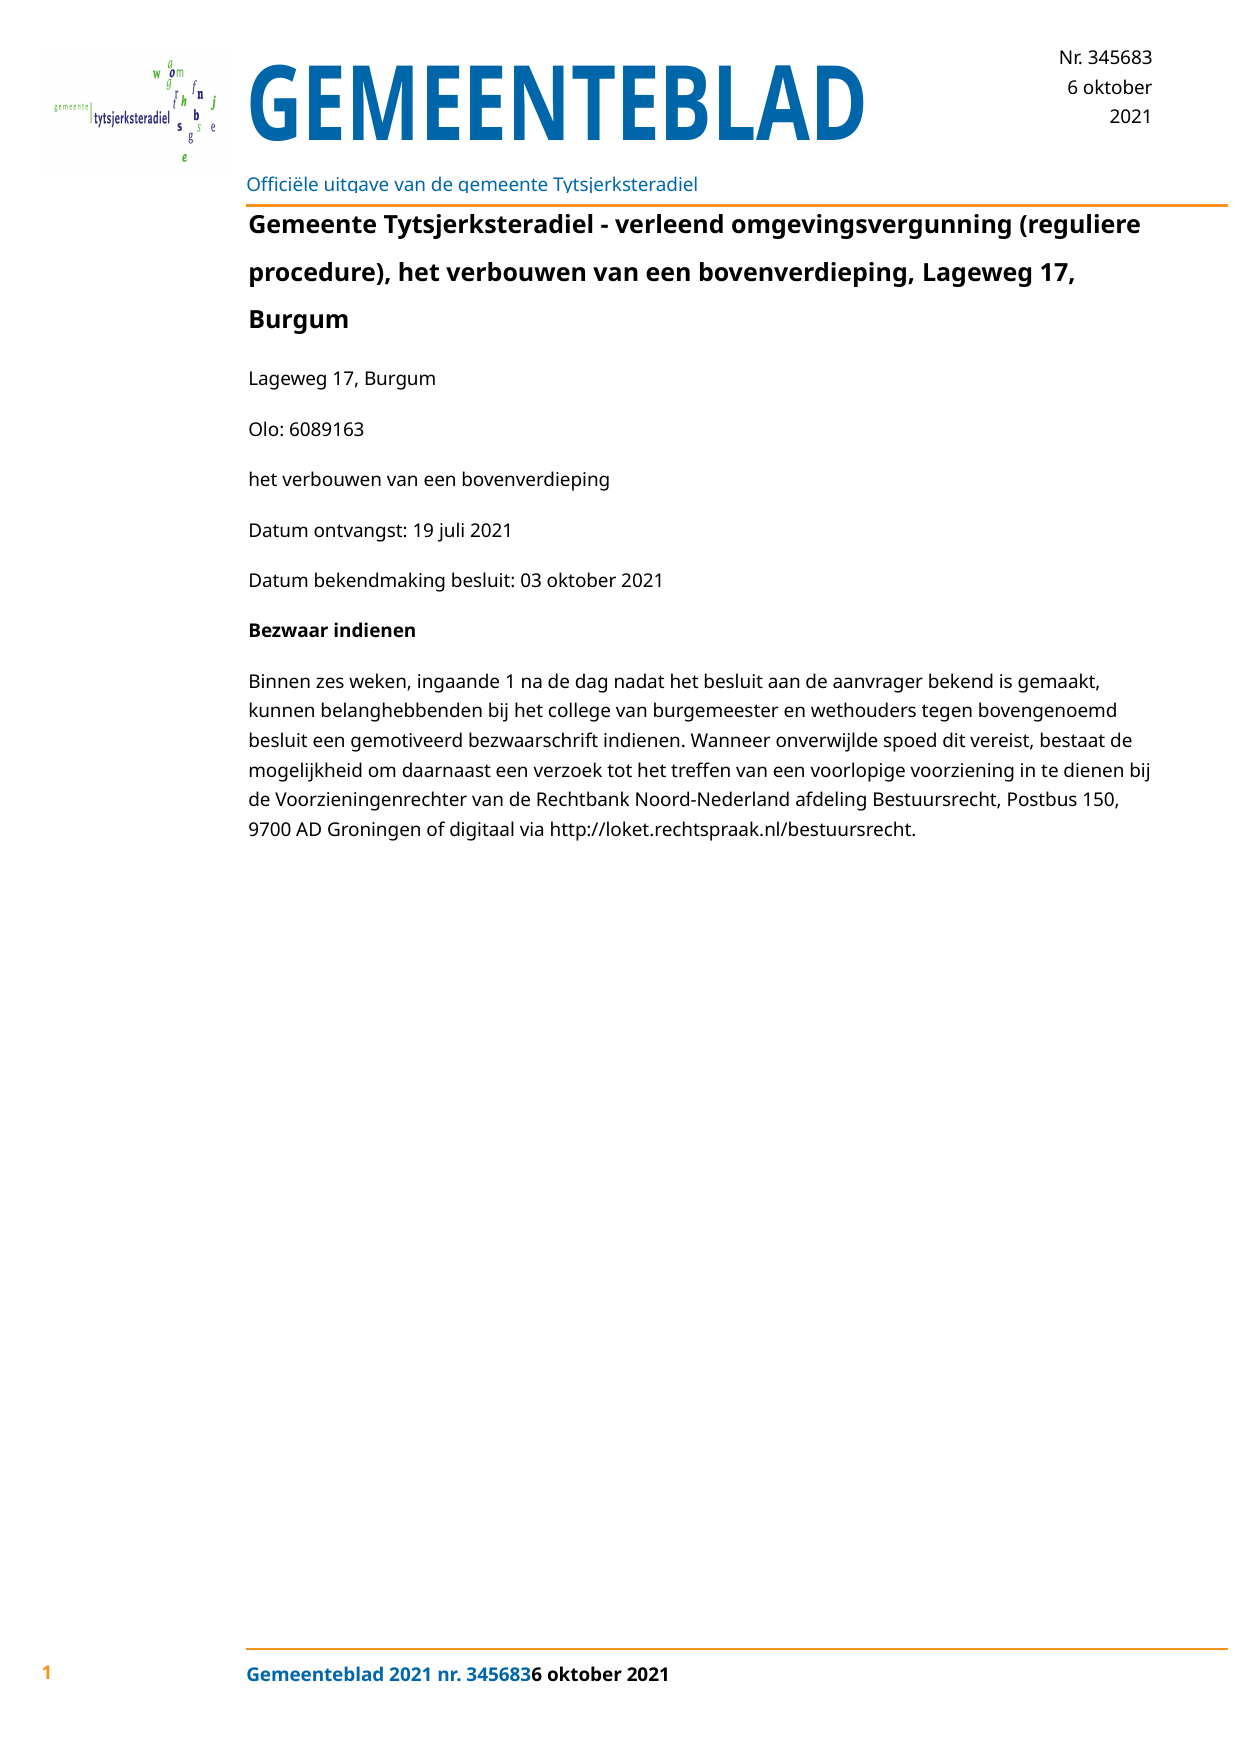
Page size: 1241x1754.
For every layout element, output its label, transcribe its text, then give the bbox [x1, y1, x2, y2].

picture [41, 47, 231, 172]
text Datum ontvangst: 19 juli 2021 [248, 517, 1152, 542]
text Bezwaar indienen [248, 618, 1152, 643]
text het verbouwen van een bovenverdieping [248, 466, 1152, 492]
text Gemeente Tytsjerksteradiel - verleend omgevingsvergunning (reguliere procedure), het verbouwen van een bovenverdieping, Lageweg 17, Burgum [248, 207, 1152, 336]
text Lageweg 17, Burgum [248, 366, 1152, 391]
text Binnen zes weken, ingaande 1 na de dag nadat het besluit aan de aanvrager bekend is gemaakt, kunnen belanghebbenden bij het college van burgemeester en wethouders tegen bovengenoemd besluit een gemotiveerd bezwaarschrift indienen. Wanneer onverwijlde spoed dit vereist, bestaat de mogelijkheid om daarnaast een verzoek tot het treffen van een voorlopige voorziening in te dienen bij de Voorzieningenrechter van de Rechtbank Noord-Nederland afdeling Bestuursrecht, Postbus 150, 9700 AD Groningen of digitaal via http://loket.rechtspraak.nl/bestuursrecht. [248, 668, 1152, 842]
text Datum bekendmaking besluit: 03 oktober 2021 [248, 567, 1152, 593]
text Olo: 6089163 [248, 416, 1152, 442]
